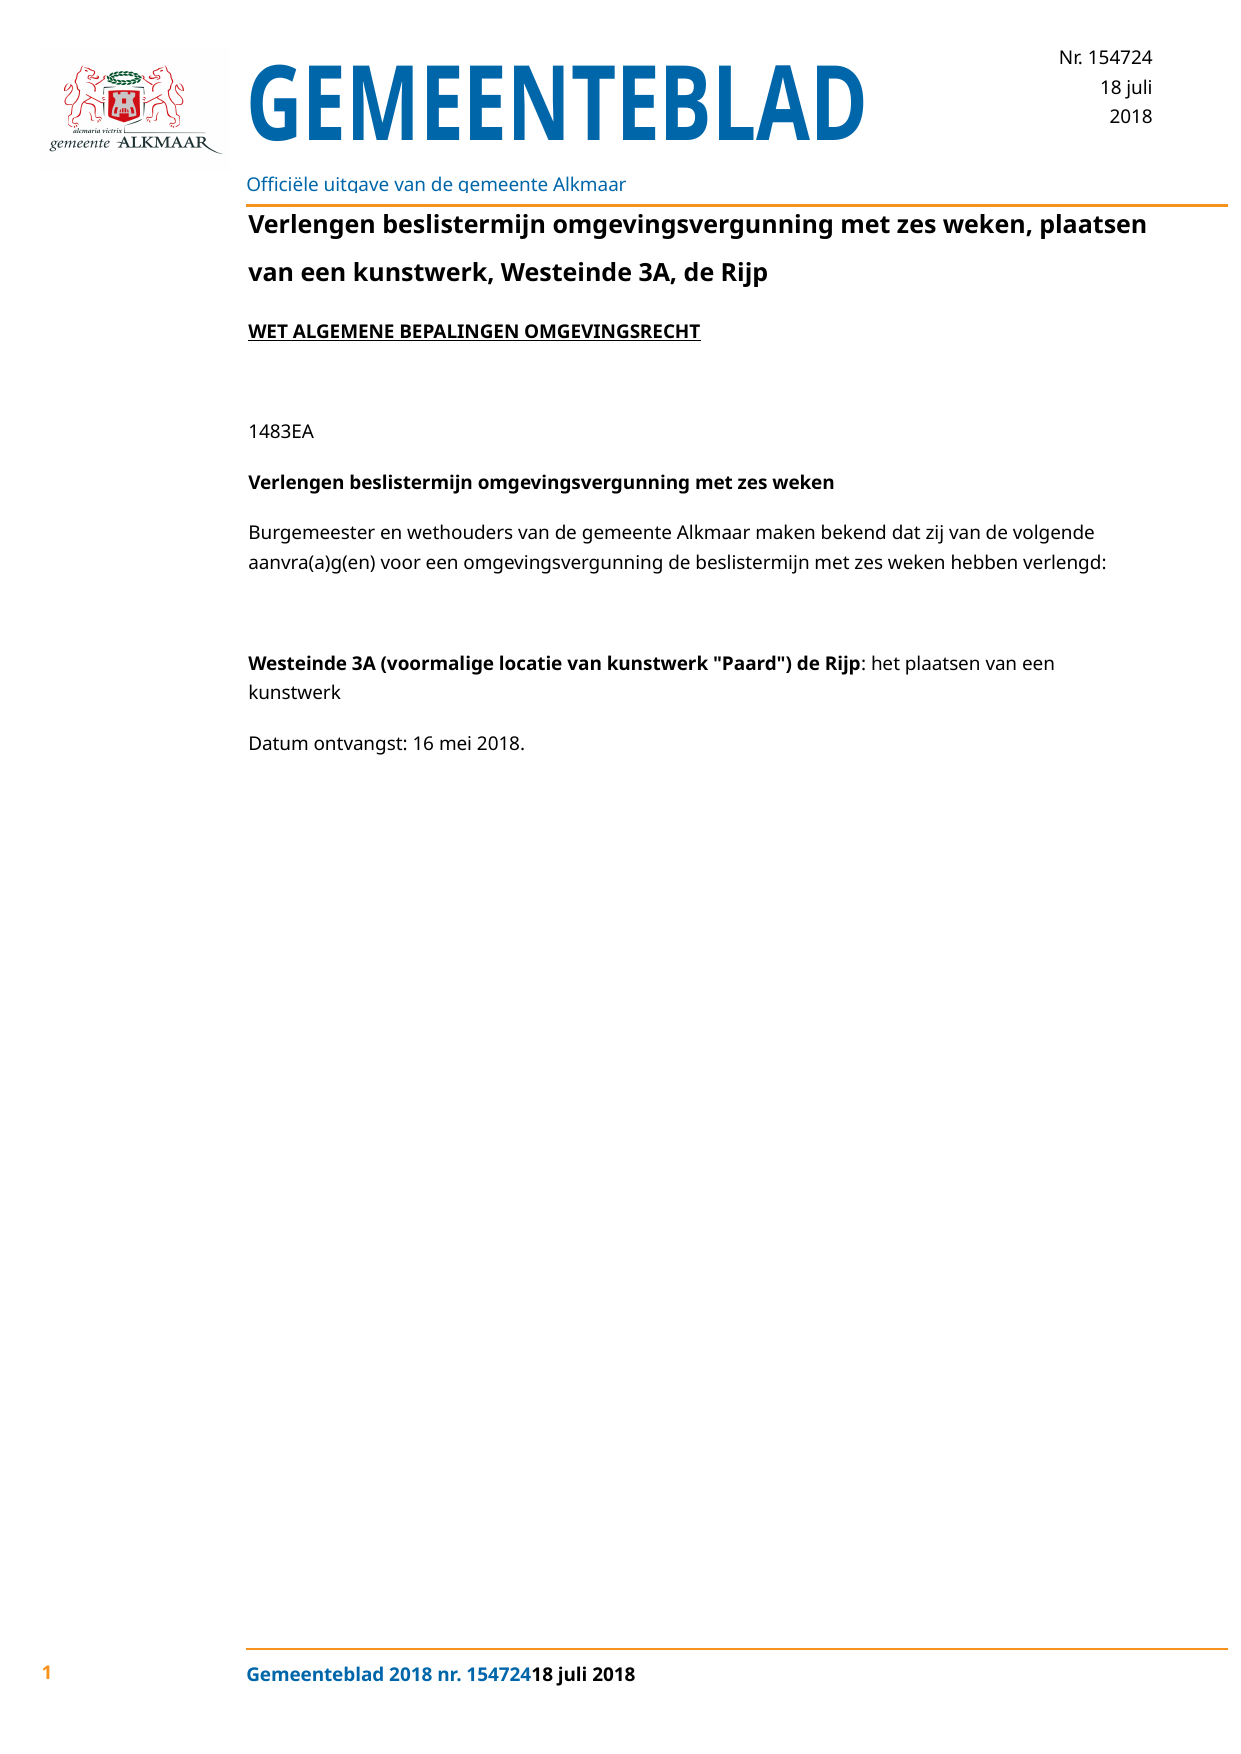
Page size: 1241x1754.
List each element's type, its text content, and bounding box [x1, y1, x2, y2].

text 1483EA [248, 419, 1152, 444]
text Verlengen beslistermijn omgevingsvergunning met zes weken, plaatsen van een kunstwerk, Westeinde 3A, de Rijp [248, 207, 1152, 288]
picture [41, 47, 231, 172]
text Verlengen beslistermijn omgevingsvergunning met zes weken [248, 469, 1152, 495]
text Westeinde 3A (voormalige locatie van kunstwerk "Paard") de Rijp: het plaatsen van een kunstwerk [248, 650, 1152, 705]
text Datum ontvangst: 16 mei 2018. [248, 730, 1152, 756]
text WET ALGEMENE BEPALINGEN OMGEVINGSRECHT [248, 318, 1152, 344]
text Burgemeester en wethouders van de gemeente Alkmaar maken bekend dat zij van de volgende aanvra(a)g(en) voor een omgevingsvergunning de beslistermijn met zes weken hebben verlengd: [248, 519, 1152, 575]
